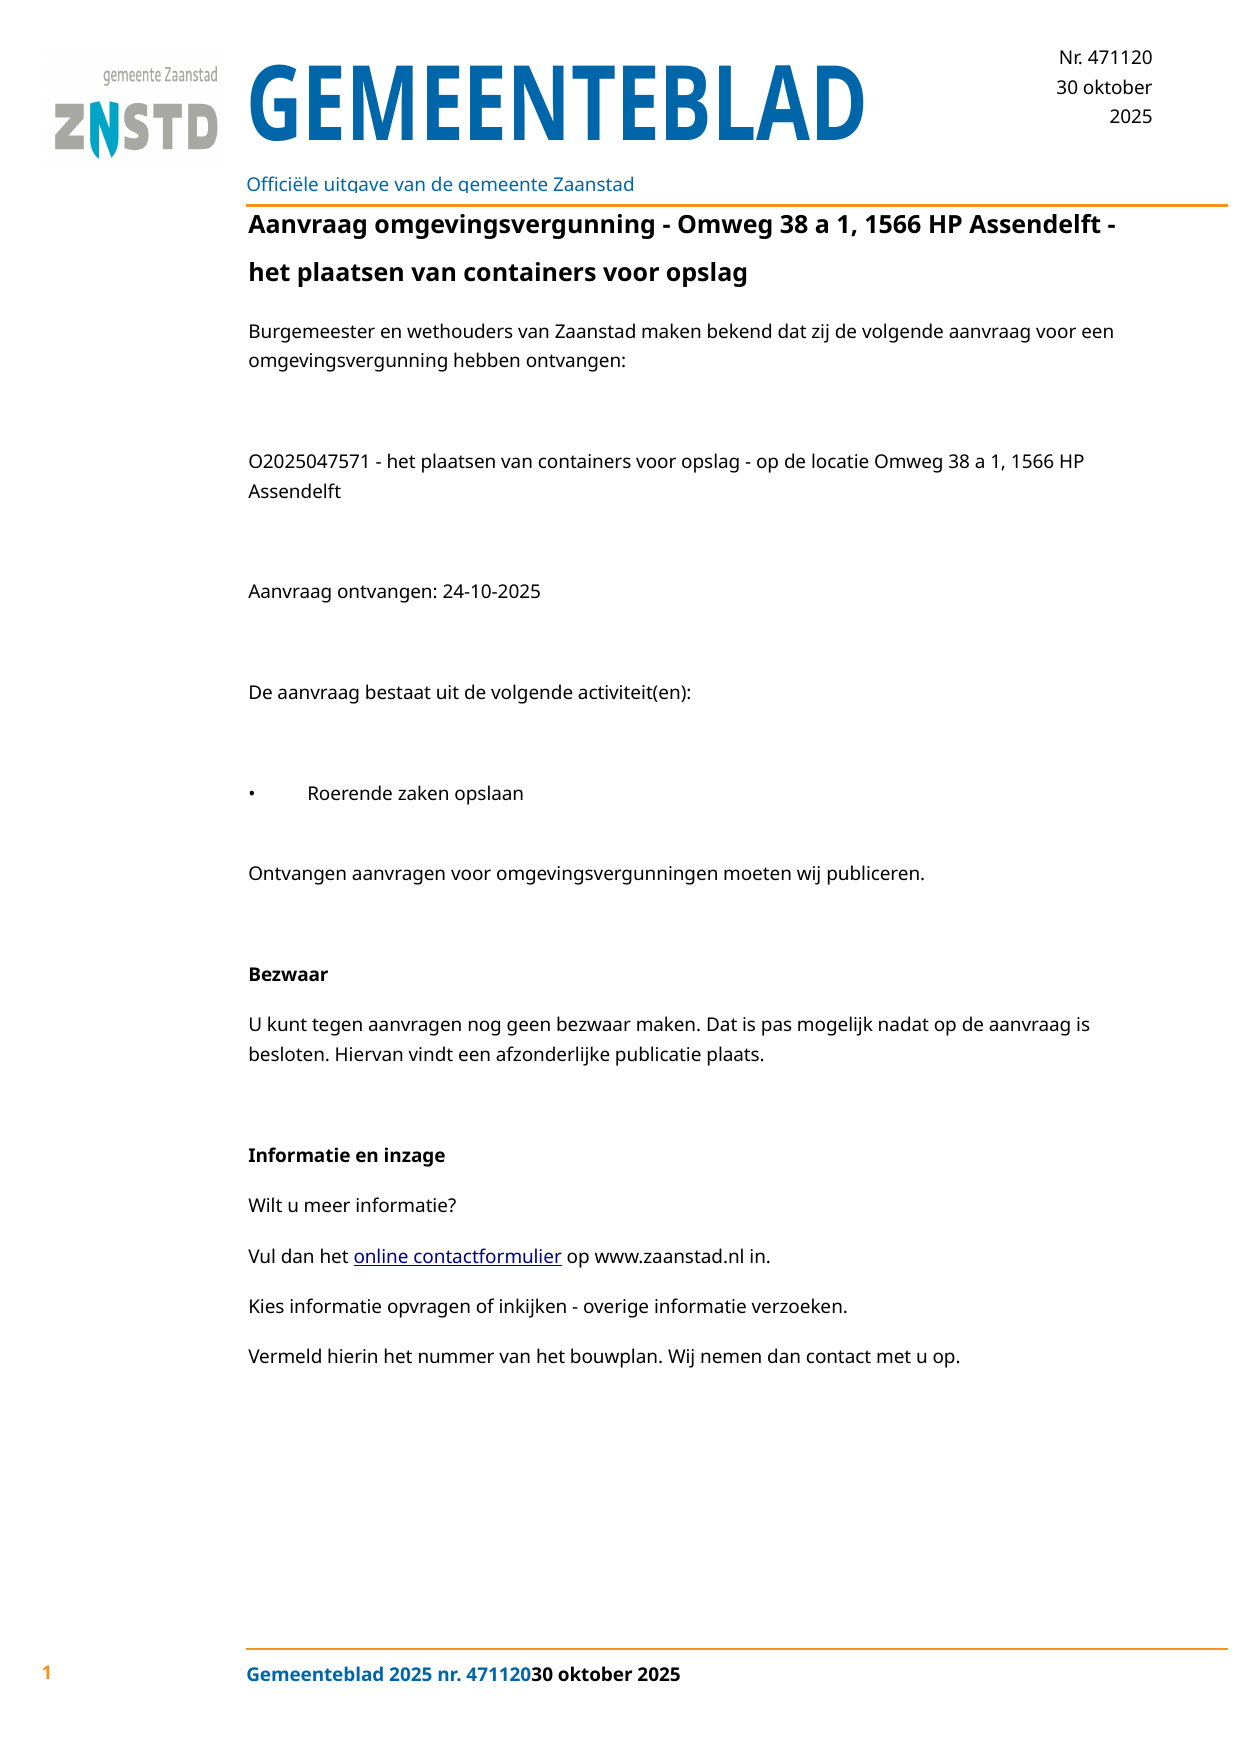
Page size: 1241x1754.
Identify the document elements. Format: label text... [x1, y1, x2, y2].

text Aanvraag omgevingsvergunning - Omweg 38 a 1, 1566 HP Assendelft - het plaatsen van containers voor opslag [248, 207, 1152, 288]
text Vermeld hierin het nummer van het bouwplan. Wij nemen dan contact met u op. [248, 1344, 1152, 1369]
text Ontvangen aanvragen voor omgevingsvergunningen moeten wij publiceren. [248, 860, 1152, 886]
text Wilt u meer informatie? [248, 1192, 1152, 1218]
text Bezwaar [248, 961, 1152, 987]
text Kies informatie opvragen of inkijken - overige informatie verzoeken. [248, 1293, 1152, 1319]
text Vul dan het online contactformulier op www.zaanstad.nl in. [248, 1243, 1152, 1269]
text U kunt tegen aanvragen nog geen bezwaar maken. Dat is pas mogelijk nadat op de aanvraag is besloten. Hiervan vindt een afzonderlijke publicatie plaats. [248, 1012, 1152, 1067]
list Roerende zaken opslaan [248, 780, 1152, 806]
text Informatie en inzage [248, 1142, 1152, 1168]
text Aanvraag ontvangen: 24-10-2025 [248, 579, 1152, 604]
text Burgemeester en wethouders van Zaanstad maken bekend dat zij de volgende aanvraag voor een omgevingsvergunning hebben ontvangen: [248, 318, 1152, 373]
picture [41, 47, 231, 172]
text O2025047571 - het plaatsen van containers voor opslag - op de locatie Omweg 38 a 1, 1566 HP Assendelft [248, 448, 1152, 504]
text De aanvraag bestaat uit de volgende activiteit(en): [248, 679, 1152, 705]
